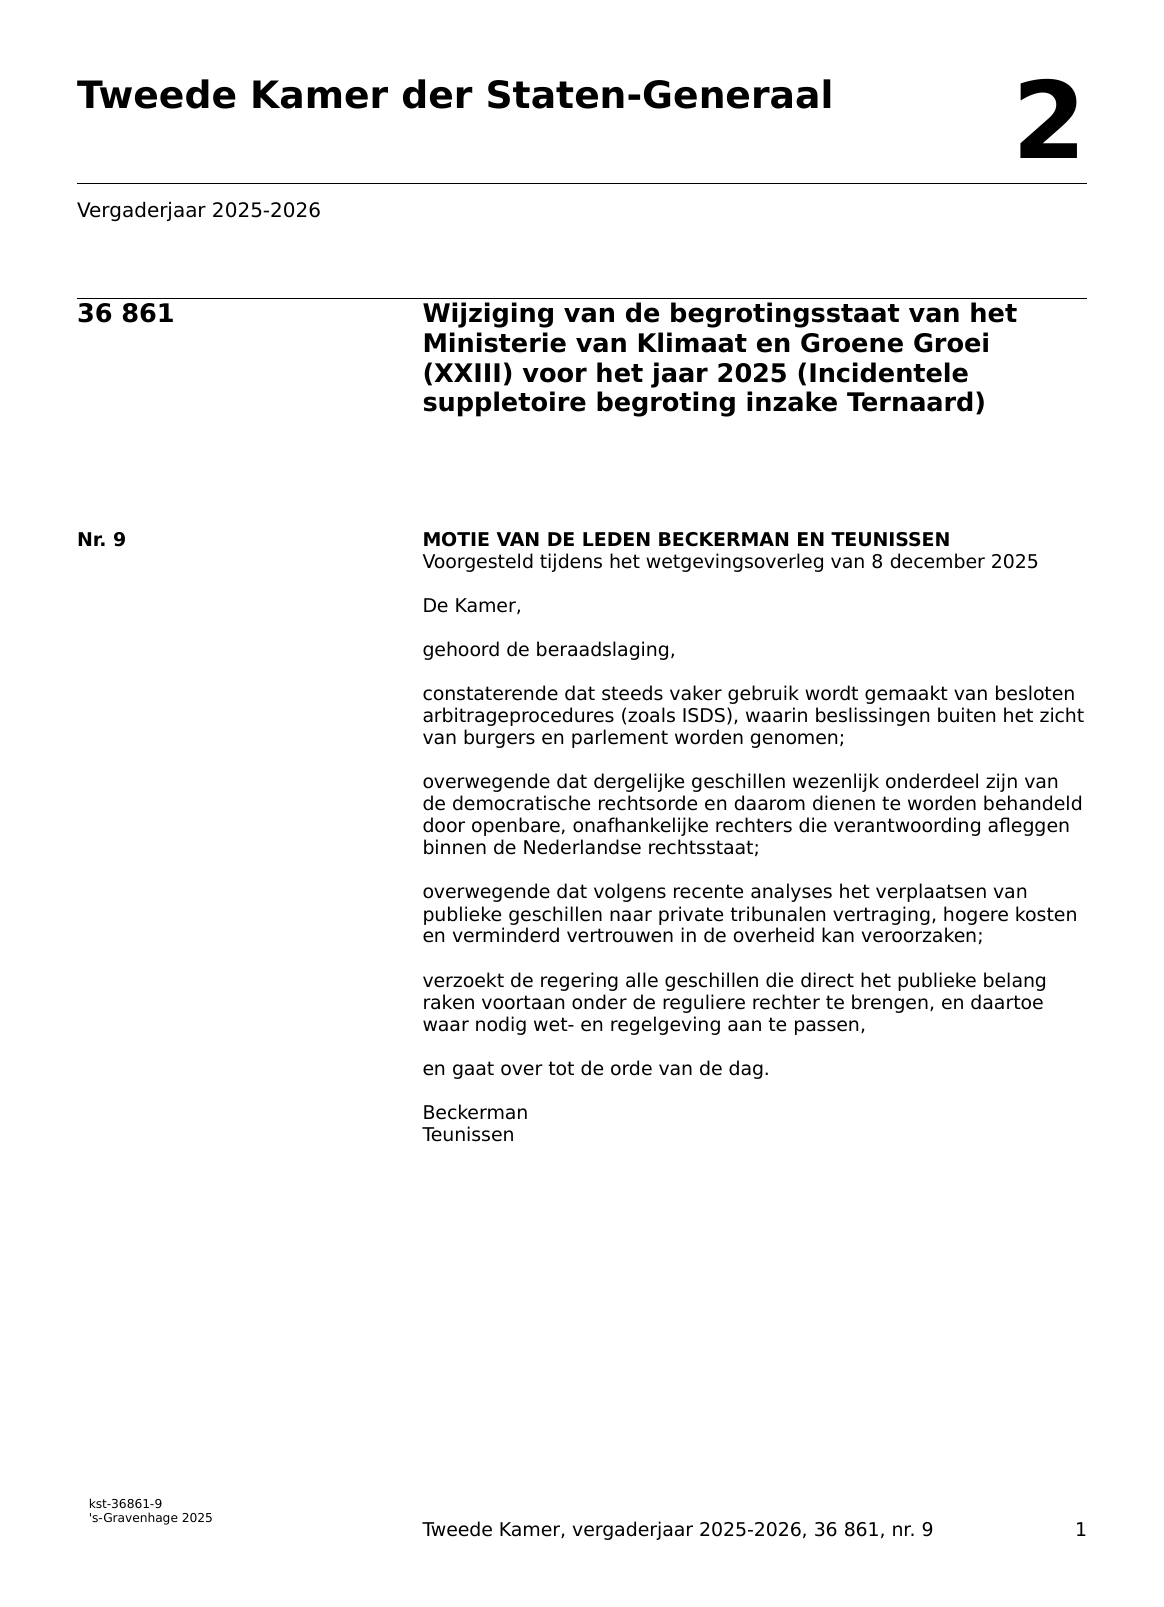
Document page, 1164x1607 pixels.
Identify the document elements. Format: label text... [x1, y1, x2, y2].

text Beckerman [422, 1102, 1087, 1124]
text Voorgesteld tijdens het wetgevingsoverleg van 8 december 2025 [422, 551, 1087, 573]
text overwegende dat volgens recente analyses het verplaatsen van publieke geschillen naar private tribunalen vertraging, hogere kosten en verminderd vertrouwen in de overheid kan veroorzaken; [422, 881, 1087, 947]
text overwegende dat dergelijke geschillen wezenlijk onderdeel zijn van de democratische rechtsorde en daarom dienen te worden behandeld door openbare, onafhankelijke rechters die verantwoording afleggen binnen de Nederlandse rechtsstaat; [422, 771, 1087, 859]
text gehoord de beraadslaging, [422, 639, 1087, 661]
text Teunissen [422, 1124, 1087, 1146]
text 's-Gravenhage 2025 [88, 1511, 323, 1525]
subtitle 36 861 Wijziging van de begrotingsstaat van het Ministerie van Klimaat en Groene Groei (XXIII) voor het jaar 2025 (Incidentele suppletoire begroting inzake Ternaard) [77, 299, 1087, 418]
text De Kamer, [422, 595, 1087, 617]
table_header 2 [886, 59, 1087, 183]
table_cell Vergaderjaar 2025-2026 [77, 184, 1087, 298]
text constaterende dat steeds vaker gebruik wordt gemaakt van besloten arbitrageprocedures (zoals ISDS), waarin beslissingen buiten het zicht van burgers en parlement worden genomen; [422, 683, 1087, 749]
table_header Tweede Kamer der Staten-Generaal [77, 59, 886, 183]
subtitle Nr. 9 MOTIE VAN DE LEDEN BECKERMAN EN TEUNISSEN [77, 529, 1087, 551]
text en gaat over tot de orde van de dag. [422, 1058, 1087, 1080]
text kst-36861-9 [88, 1497, 323, 1511]
text verzoekt de regering alle geschillen die direct het publieke belang raken voortaan onder de reguliere rechter te brengen, en daartoe waar nodig wet- en regelgeving aan te passen, [422, 969, 1087, 1036]
